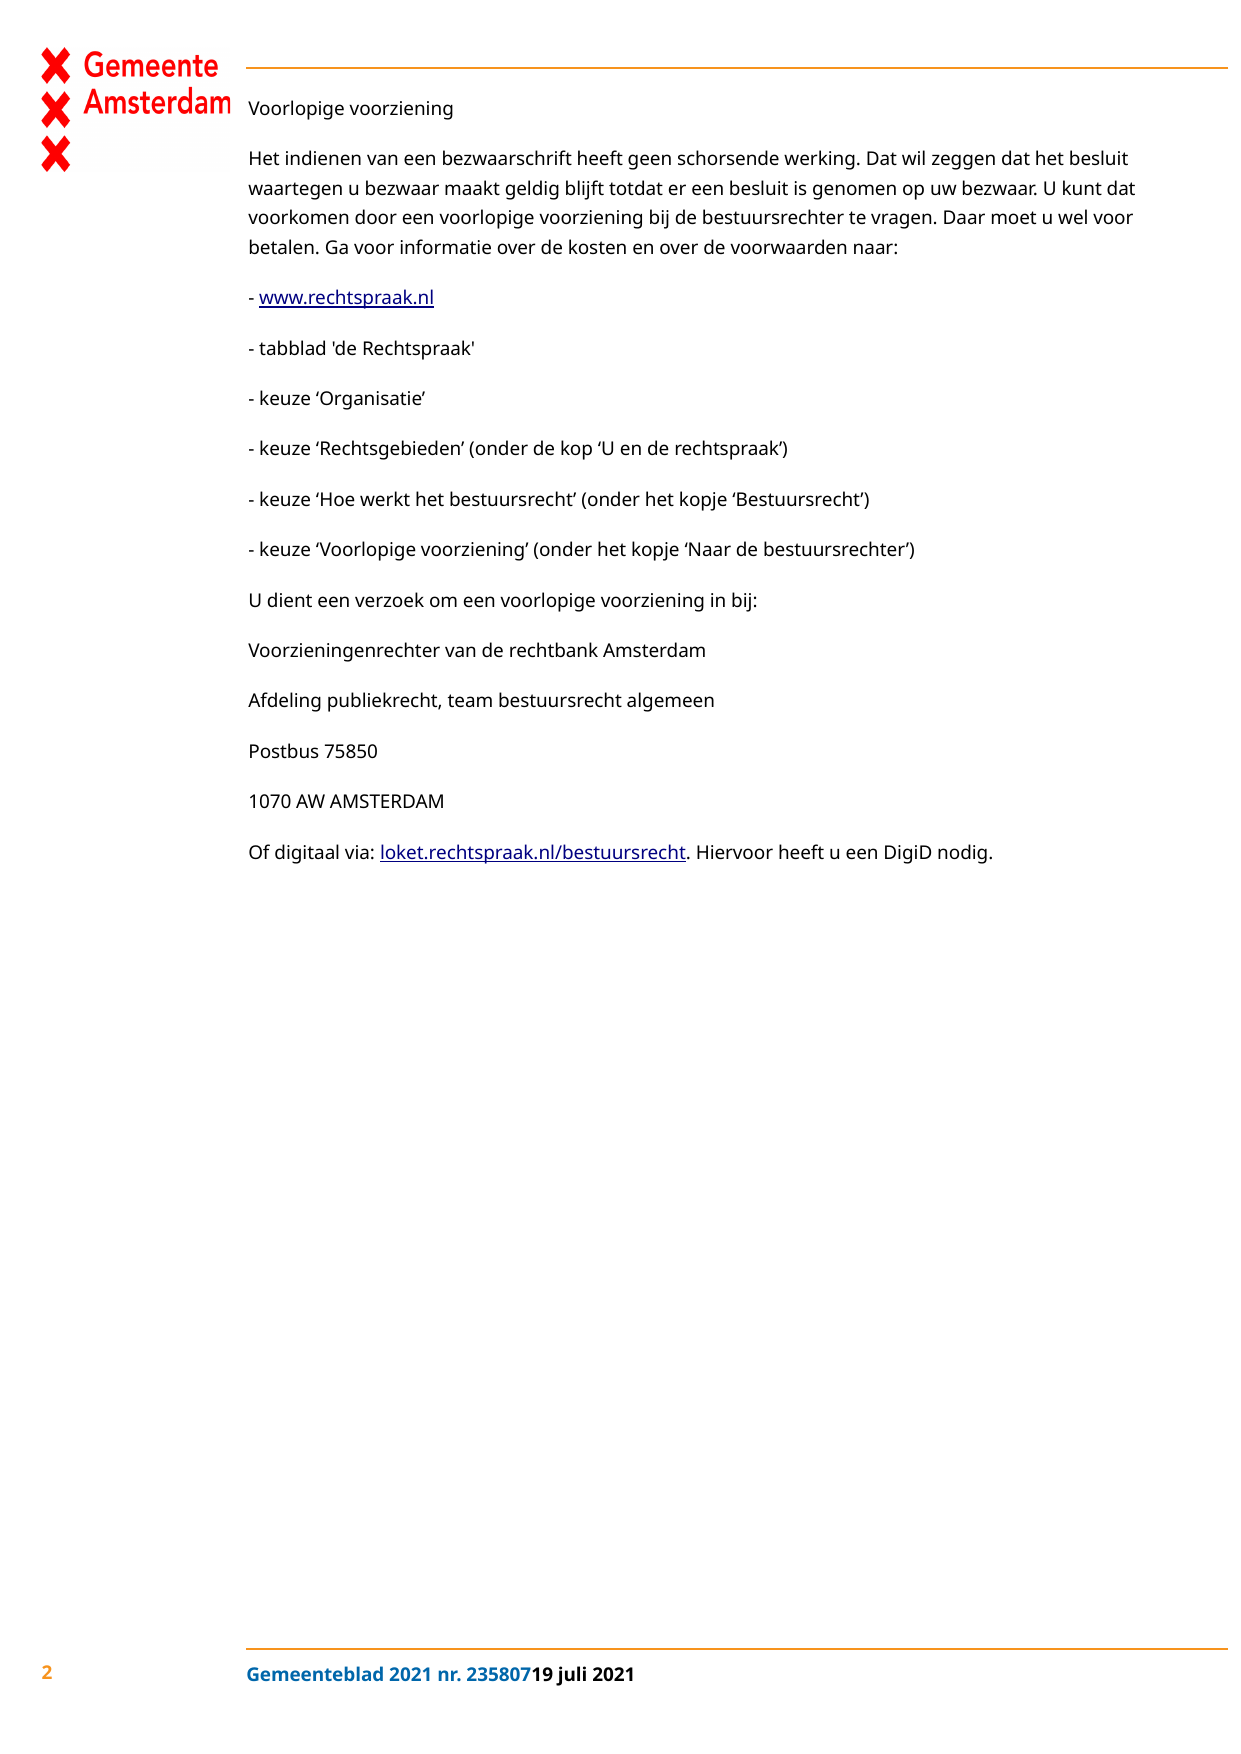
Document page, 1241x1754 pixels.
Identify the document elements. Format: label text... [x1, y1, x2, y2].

text - keuze ‘Voorlopige voorziening’ (onder het kopje ‘Naar de bestuursrechter’) [248, 536, 1152, 562]
text Of digitaal via: loket.rechtspraak.nl/bestuursrecht. Hiervoor heeft u een DigiD nodig. [248, 839, 1152, 865]
text U dient een verzoek om een voorlopige voorziening in bij: [248, 587, 1152, 613]
text 1070 AW AMSTERDAM [248, 788, 1152, 814]
picture [41, 47, 231, 172]
text Voorlopige voorziening [248, 95, 1152, 121]
text - keuze ‘Hoe werkt het bestuursrecht’ (onder het kopje ‘Bestuursrecht’) [248, 486, 1152, 512]
text Het indienen van een bezwaarschrift heeft geen schorsende werking. Dat wil zeggen dat het besluit waartegen u bezwaar maakt geldig blijft totdat er een besluit is genomen op uw bezwaar. U kunt dat voorkomen door een voorlopige voorziening bij de bestuursrechter te vragen. Daar moet u wel voor betalen. Ga voor informatie over de kosten en over de voorwaarden naar: [248, 145, 1152, 260]
text - keuze ‘Rechtsgebieden’ (onder de kop ‘U en de rechtspraak’) [248, 436, 1152, 461]
text - www.rechtspraak.nl [248, 284, 1152, 310]
text Afdeling publiekrecht, team bestuursrecht algemeen [248, 688, 1152, 713]
text - keuze ‘Organisatie’ [248, 385, 1152, 411]
text - tabblad 'de Rechtspraak' [248, 335, 1152, 361]
text Postbus 75850 [248, 738, 1152, 764]
text Voorzieningenrechter van de rechtbank Amsterdam [248, 637, 1152, 663]
